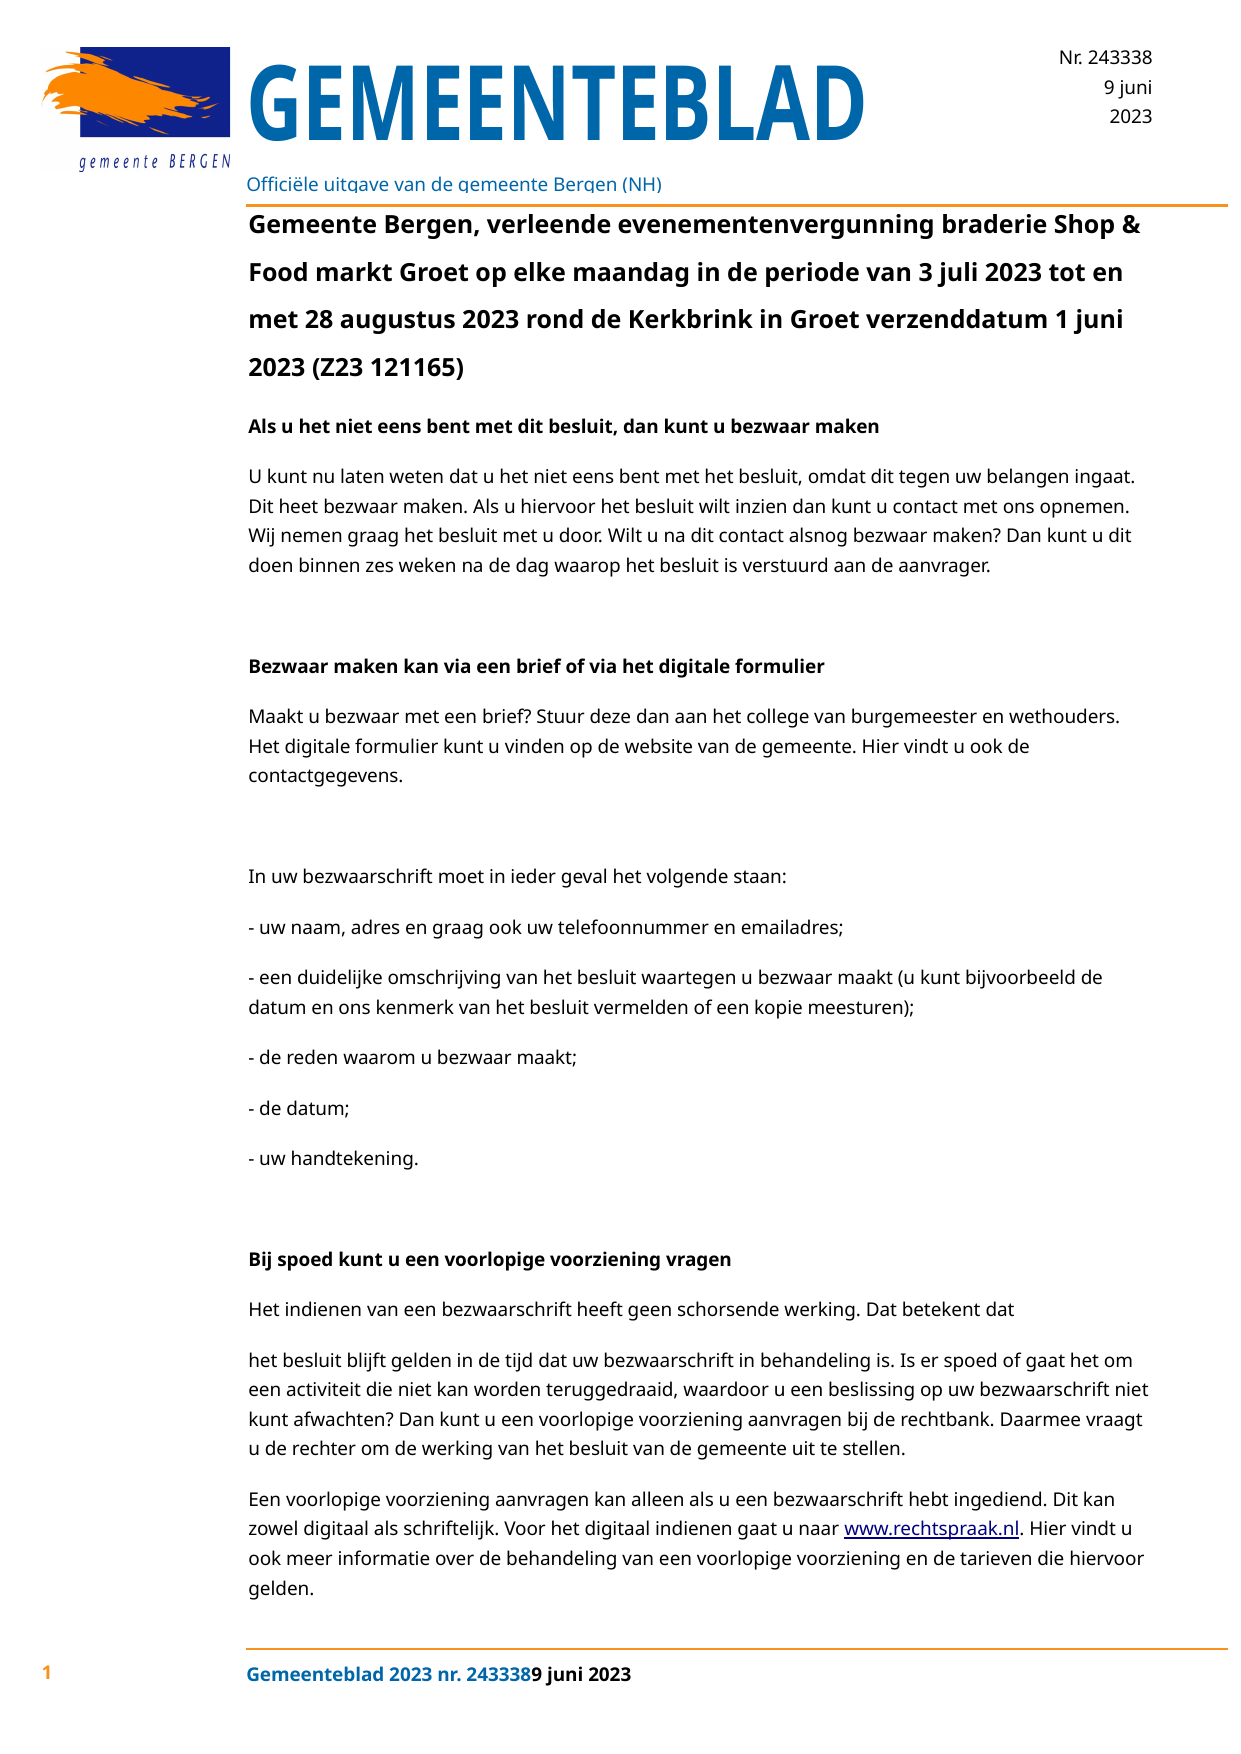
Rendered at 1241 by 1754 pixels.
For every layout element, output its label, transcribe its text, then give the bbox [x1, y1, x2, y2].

text U kunt nu laten weten dat u het niet eens bent met het besluit, omdat dit tegen uw belangen ingaat. Dit heet bezwaar maken. Als u hiervoor het besluit wilt inzien dan kunt u contact met ons opnemen. Wij nemen graag het besluit met u door. Wilt u na dit contact alsnog bezwaar maken? Dan kunt u dit doen binnen zes weken na de dag waarop het besluit is verstuurd aan de aanvrager. [248, 463, 1152, 578]
text Bij spoed kunt u een voorlopige voorziening vragen [248, 1246, 1152, 1272]
text Gemeente Bergen, verleende evenementenvergunning braderie Shop & Food markt Groet op elke maandag in de periode van 3 juli 2023 tot en met 28 augustus 2023 rond de Kerkbrink in Groet verzenddatum 1 juni 2023 (Z23 121165) [248, 207, 1152, 384]
text Een voorlopige voorziening aanvragen kan alleen als u een bezwaarschrift hebt ingediend. Dit kan zowel digitaal als schriftelijk. Voor het digitaal indienen gaat u naar www.rechtspraak.nl. Hier vindt u ook meer informatie over de behandeling van een voorlopige voorziening en de tarieven die hiervoor gelden. [248, 1486, 1152, 1601]
text Bezwaar maken kan via een brief of via het digitale formulier [248, 653, 1152, 679]
picture [41, 47, 231, 172]
text Het indienen van een bezwaarschrift heeft geen schorsende werking. Dat betekent dat [248, 1296, 1152, 1322]
text In uw bezwaarschrift moet in ieder geval het volgende staan: [248, 863, 1152, 889]
text - de reden waarom u bezwaar maakt; [248, 1044, 1152, 1070]
text - een duidelijke omschrijving van het besluit waartegen u bezwaar maakt (u kunt bijvoorbeeld de datum en ons kenmerk van het besluit vermelden of een kopie meesturen); [248, 964, 1152, 1020]
text het besluit blijft gelden in de tijd dat uw bezwaarschrift in behandeling is. Is er spoed of gaat het om een activiteit die niet kan worden teruggedraaid, waardoor u een beslissing op uw bezwaarschrift niet kunt afwachten? Dan kunt u een voorlopige voorziening aanvragen bij de rechtbank. Daarmee vraagt u de rechter om de werking van het besluit van de gemeente uit te stellen. [248, 1347, 1152, 1461]
text Maakt u bezwaar met een brief? Stuur deze dan aan het college van burgemeester en wethouders. Het digitale formulier kunt u vinden op de website van de gemeente. Hier vindt u ook de contactgegevens. [248, 703, 1152, 788]
text Als u het niet eens bent met dit besluit, dan kunt u bezwaar maken [248, 413, 1152, 439]
text - de datum; [248, 1095, 1152, 1121]
text - uw naam, adres en graag ook uw telefoonnummer en emailadres; [248, 914, 1152, 940]
text - uw handtekening. [248, 1145, 1152, 1171]
